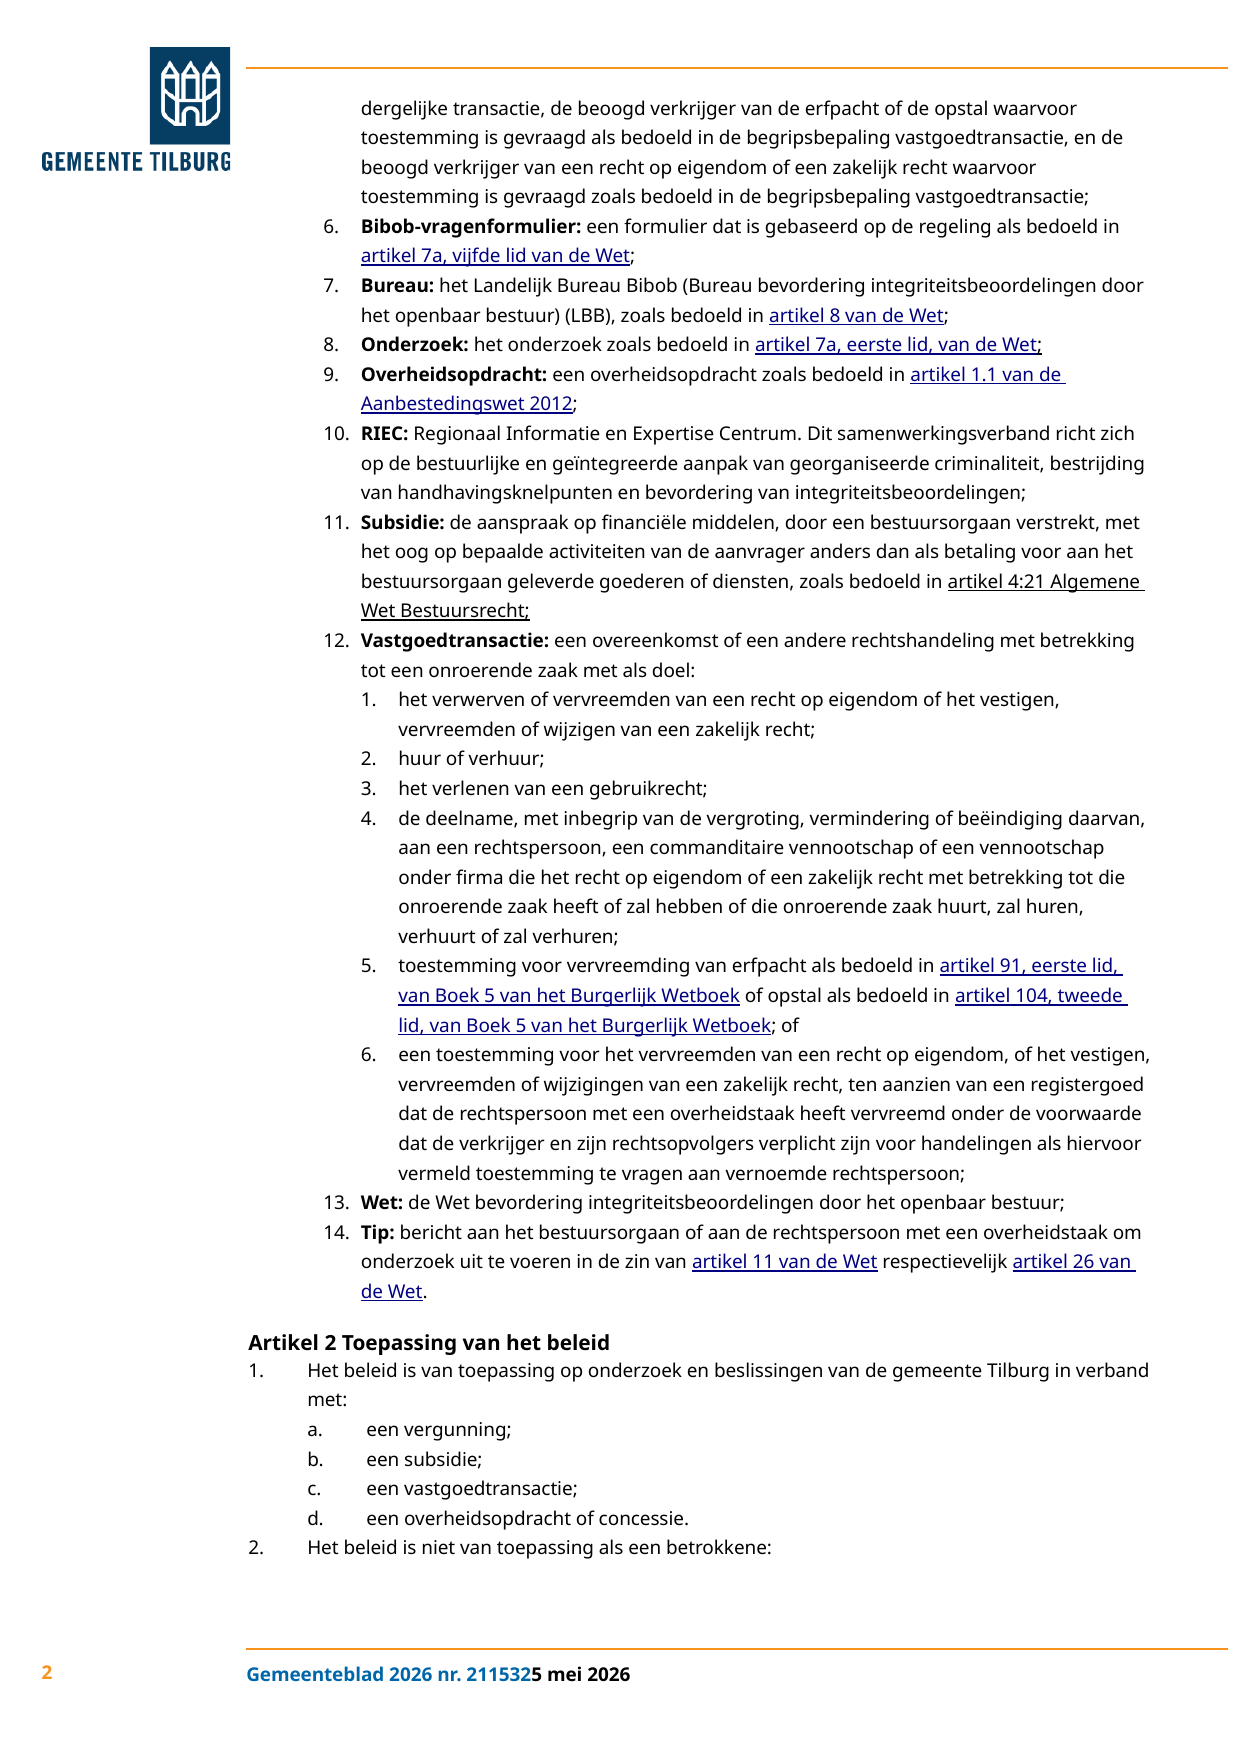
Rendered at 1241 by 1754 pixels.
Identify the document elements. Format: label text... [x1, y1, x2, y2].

list Overheidsopdracht: een overheidsopdracht zoals bedoeld in artikel 1.1 van de Aanbestedingswet 2012; [323, 361, 1152, 416]
list Tip: bericht aan het bestuursorgaan of aan de rechtspersoon met een overheidstaak om onderzoek uit te voeren in de zin van artikel 11 van de Wet respectievelijk artikel 26 van de Wet. [323, 1219, 1152, 1304]
list een toestemming voor het vervreemden van een recht op eigendom, of het vestigen, vervreemden of wijzigingen van een zakelijk recht, ten aanzien van een registergoed dat de rechtspersoon met een overheidstaak heeft vervreemd onder de voorwaarde dat de verkrijger en zijn rechtsopvolgers verplicht zijn voor handelingen als hiervoor vermeld toestemming te vragen aan vernoemde rechtspersoon; [361, 1041, 1152, 1186]
list de deelname, met inbegrip van de vergroting, vermindering of beëindiging daarvan, aan een rechtspersoon, een commanditaire vennootschap of een vennootschap onder firma die het recht op eigendom of een zakelijk recht met betrekking tot die onroerende zaak heeft of zal hebben of die onroerende zaak huurt, zal huren, verhuurt of zal verhuren; [361, 805, 1152, 949]
list het verwerven of vervreemden van een recht op eigendom of het vestigen, vervreemden of wijzigen van een zakelijk recht; [361, 686, 1152, 742]
list Het beleid is niet van toepassing als een betrokkene: [248, 1534, 1152, 1560]
list een subsidie; [307, 1446, 1152, 1471]
list Het beleid is van toepassing op onderzoek en beslissingen van de gemeente Tilburg in verband met: [248, 1357, 1152, 1412]
list een vastgoedtransactie; [307, 1475, 1152, 1501]
picture [41, 47, 231, 172]
text Artikel 2 Toepassing van het beleid [248, 1328, 1152, 1357]
list Onderzoek: het onderzoek zoals bedoeld in artikel 7a, eerste lid, van de Wet; [323, 331, 1152, 357]
list een vergunning; [307, 1416, 1152, 1442]
list Vastgoedtransactie: een overeenkomst of een andere rechtshandeling met betrekking tot een onroerende zaak met als doel: [323, 627, 1152, 683]
list Bureau: het Landelijk Bureau Bibob (Bureau bevordering integriteitsbeoordelingen door het openbaar bestuur) (LBB), zoals bedoeld in artikel 8 van de Wet; [323, 272, 1152, 328]
list een overheidsopdracht of concessie. [307, 1505, 1152, 1531]
list Wet: de Wet bevordering integriteitsbeoordelingen door het openbaar bestuur; [323, 1189, 1152, 1215]
list Subsidie: de aanspraak op financiële middelen, door een bestuursorgaan verstrekt, met het oog op bepaalde activiteiten van de aanvrager anders dan als betaling voor aan het bestuursorgaan geleverde goederen of diensten, zoals bedoeld in artikel 4:21 Algemene Wet Bestuursrecht; [323, 509, 1152, 623]
list RIEC: Regionaal Informatie en Expertise Centrum. Dit samenwerkingsverband richt zich op de bestuurlijke en geïntegreerde aanpak van georganiseerde criminaliteit, bestrijding van handhavingsknelpunten en bevordering van integriteitsbeoordelingen; [323, 420, 1152, 505]
list het verlenen van een gebruikrecht; [361, 775, 1152, 801]
list dergelijke transactie, de beoogd verkrijger van de erfpacht of de opstal waarvoor toestemming is gevraagd als bedoeld in de begripsbepaling vastgoedtransactie, en de beoogd verkrijger van een recht op eigendom of een zakelijk recht waarvoor toestemming is gevraagd zoals bedoeld in de begripsbepaling vastgoedtransactie; [323, 95, 1152, 209]
list toestemming voor vervreemding van erfpacht als bedoeld in artikel 91, eerste lid, van Boek 5 van het Burgerlijk Wetboek of opstal als bedoeld in artikel 104, tweede lid, van Boek 5 van het Burgerlijk Wetboek; of [361, 953, 1152, 1038]
list Bibob-vragenformulier: een formulier dat is gebaseerd op de regeling als bedoeld in artikel 7a, vijfde lid van de Wet; [323, 213, 1152, 268]
list huur of verhuur; [361, 746, 1152, 771]
